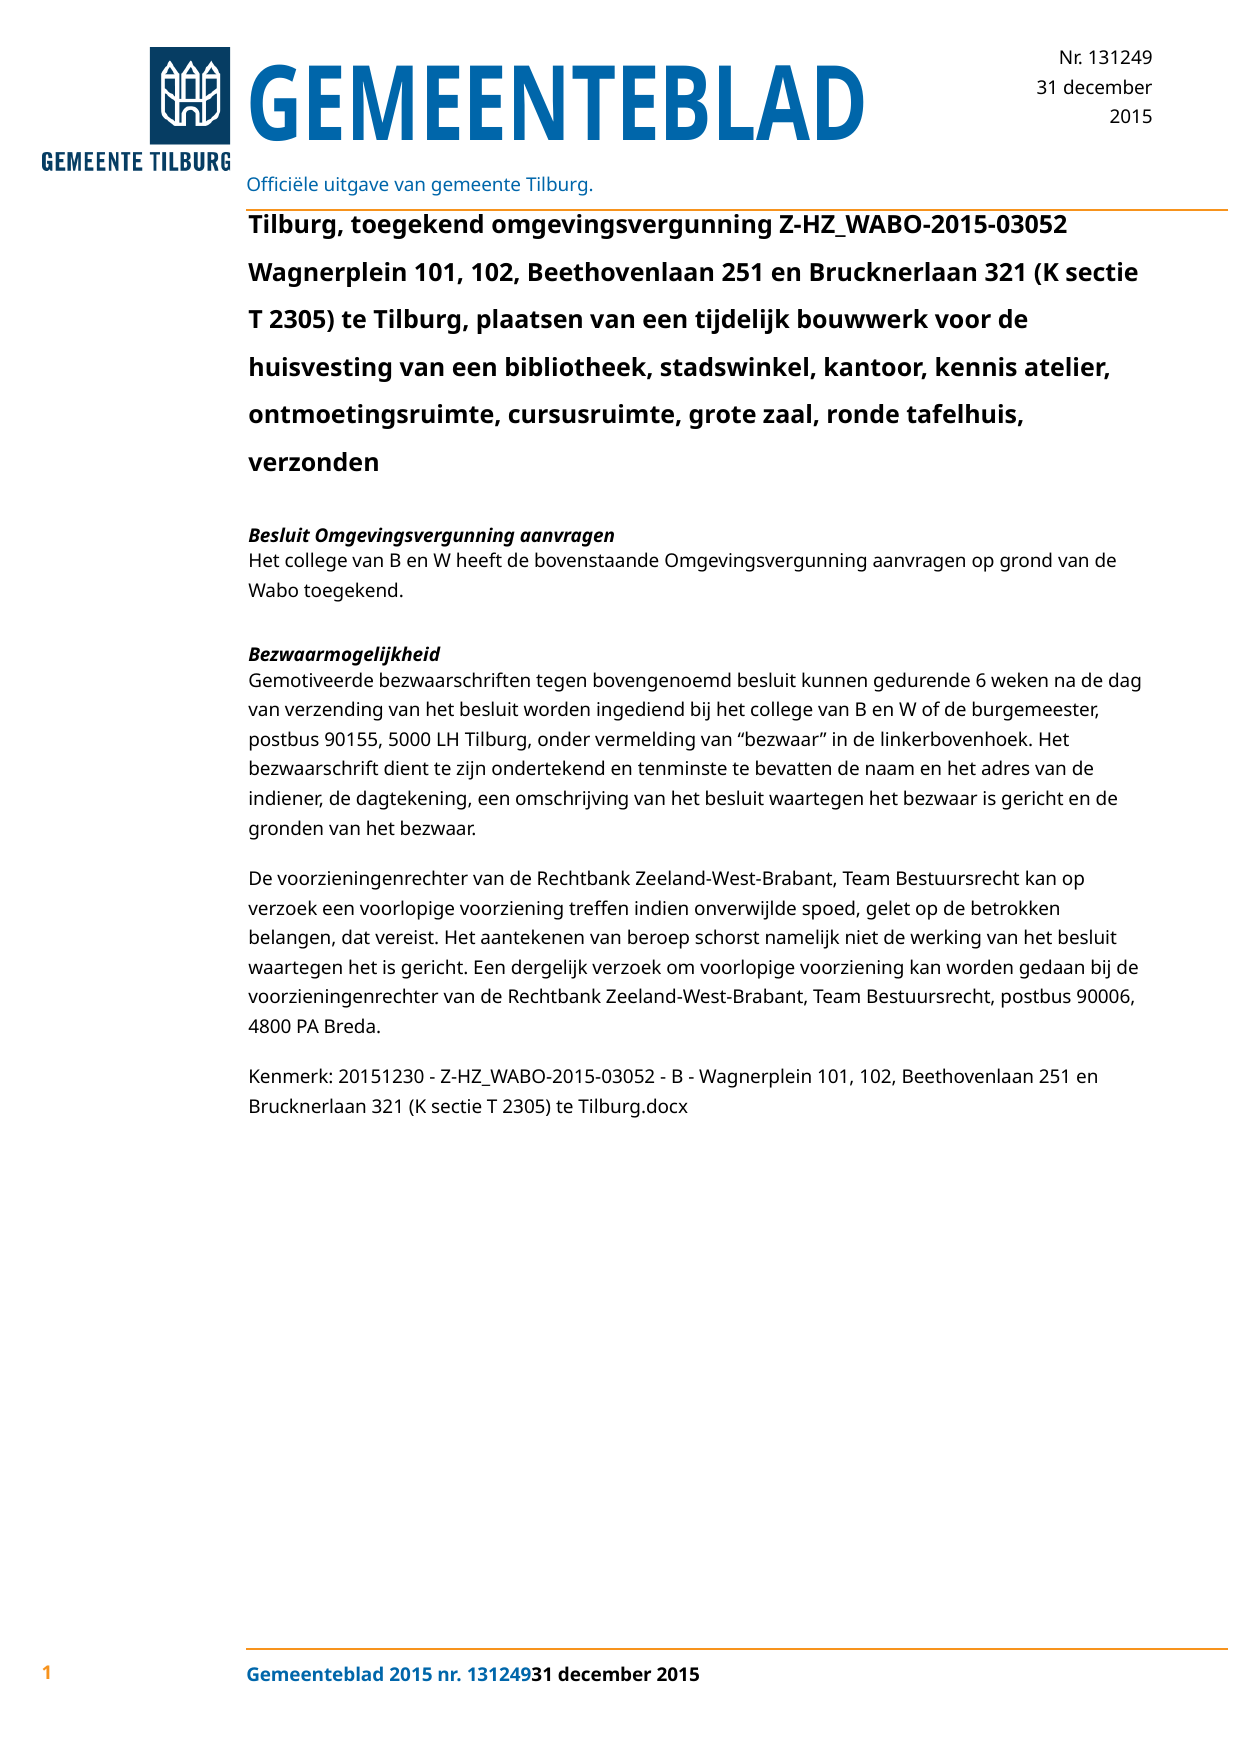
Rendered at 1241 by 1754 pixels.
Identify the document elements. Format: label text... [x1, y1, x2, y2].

text De voorzieningenrechter van de Rechtbank Zeeland-West-Brabant, Team Bestuursrecht kan op verzoek een voorlopige voorziening treffen indien onverwijlde spoed, gelet op de betrokken belangen, dat vereist. Het aantekenen van beroep schorst namelijk niet de werking van het besluit waartegen het is gericht. Een dergelijk verzoek om voorlopige voorziening kan worden gedaan bij de voorzieningenrechter van de Rechtbank Zeeland-West-Brabant, Team Bestuursrecht, postbus 90006, 4800 PA Breda. [248, 865, 1152, 1039]
text Tilburg, toegekend omgevingsvergunning Z-HZ_WABO-2015-03052 Wagnerplein 101, 102, Beethovenlaan 251 en Brucknerlaan 321 (K sectie T 2305) te Tilburg, plaatsen van een tijdelijk bouwwerk voor de huisvesting van een bibliotheek, stadswinkel, kantoor, kennis atelier, ontmoetingsruimte, cursusruimte, grote zaal, ronde tafelhuis, verzonden [248, 211, 1152, 479]
picture [41, 47, 231, 172]
text Het college van B en W heeft de bovenstaande Omgevingsvergunning aanvragen op grond van de Wabo toegekend. [248, 548, 1152, 603]
text Kenmerk: 20151230 - Z-HZ_WABO-2015-03052 - B - Wagnerplein 101, 102, Beethovenlaan 251 en Brucknerlaan 321 (K sectie T 2305) te Tilburg.docx [248, 1063, 1152, 1119]
text Besluit Omgevingsvergunning aanvragen [248, 522, 1152, 548]
text Gemotiveerde bezwaarschriften tegen bovengenoemd besluit kunnen gedurende 6 weken na de dag van verzending van het besluit worden ingediend bij het college van B en W of de burgemeester, postbus 90155, 5000 LH Tilburg, onder vermelding van “bezwaar” in de linkerbovenhoek. Het bezwaarschrift dient te zijn ondertekend en tenminste te bevatten de naam en het adres van de indiener, de dagtekening, een omschrijving van het besluit waartegen het bezwaar is gericht en de gronden van het bezwaar. [248, 667, 1152, 841]
text Bezwaarmogelijkheid [248, 641, 1152, 667]
